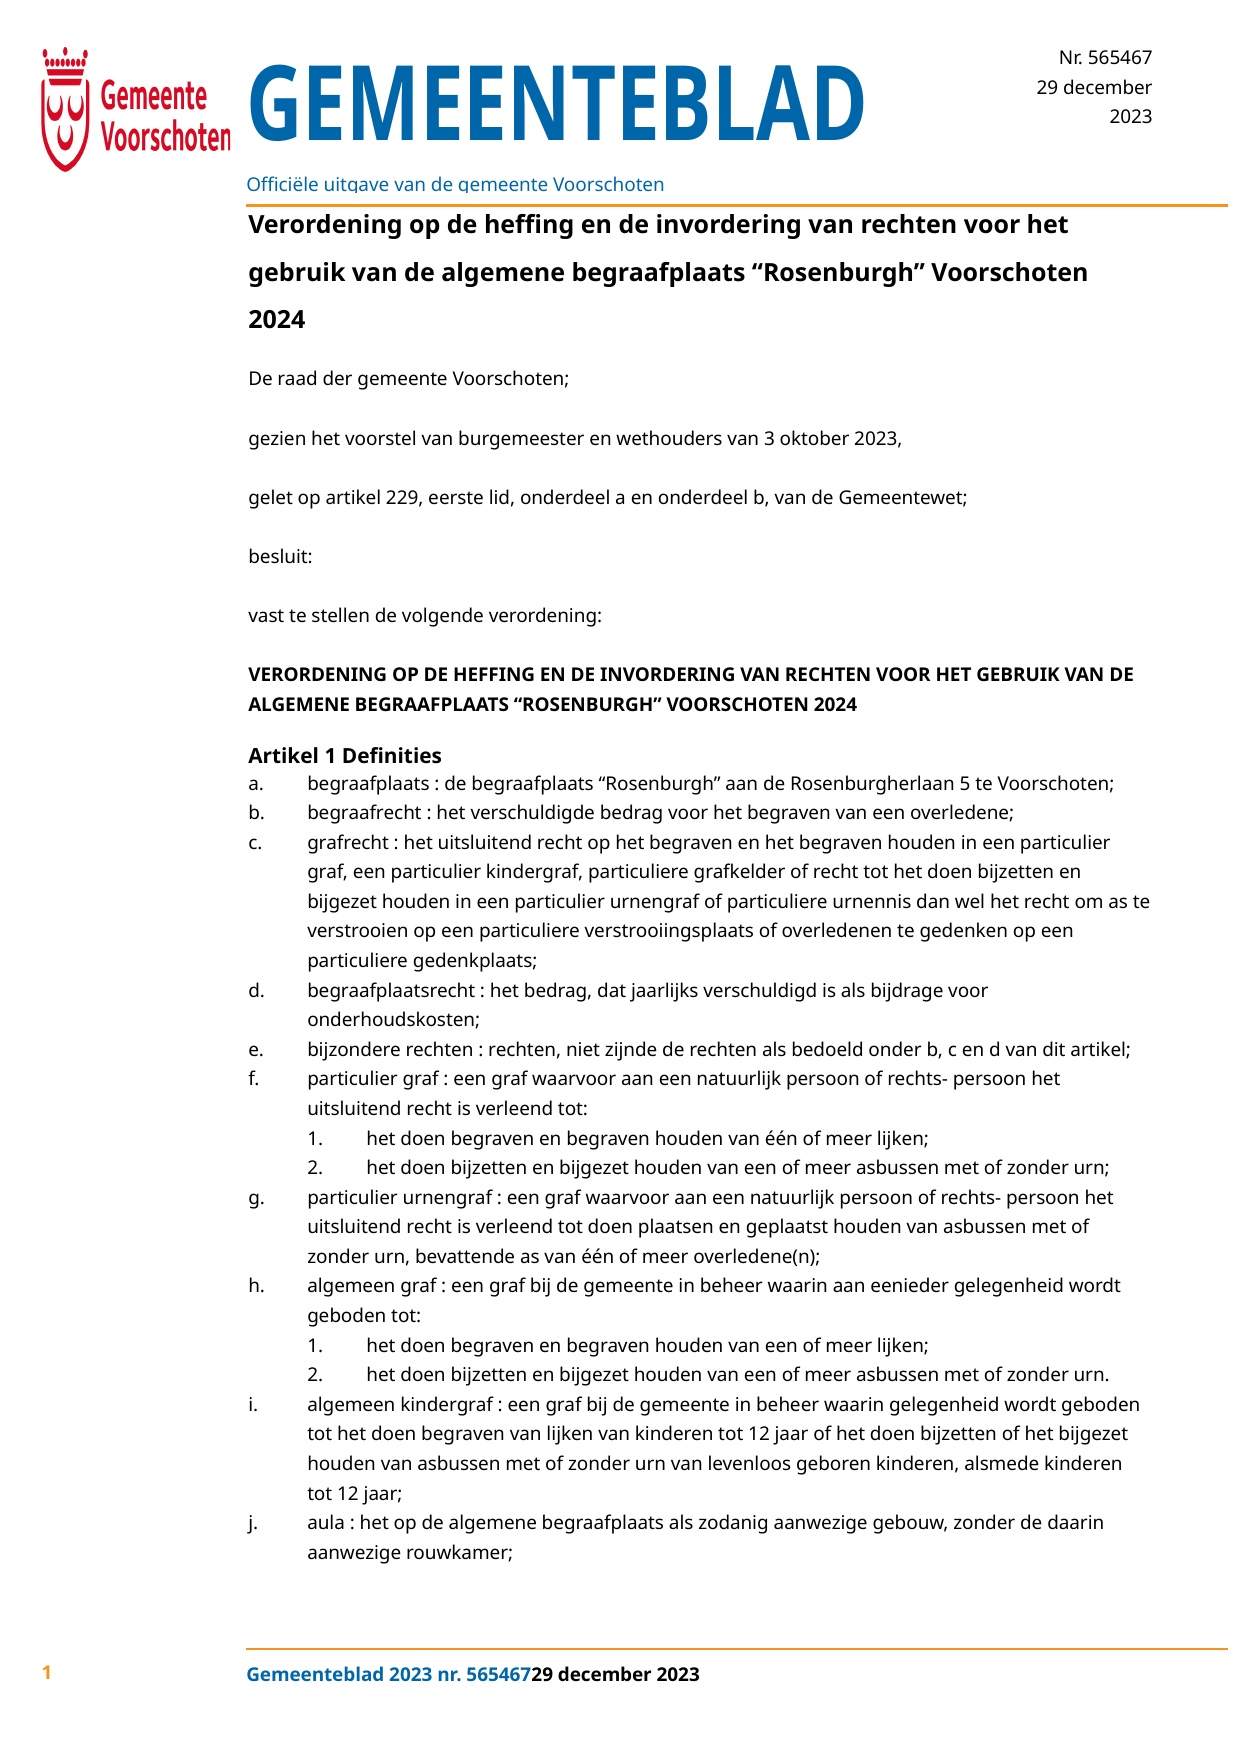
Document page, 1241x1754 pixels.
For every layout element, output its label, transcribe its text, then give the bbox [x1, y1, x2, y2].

list aula : het op de algemene begraafplaats als zodanig aanwezige gebouw, zonder de daarin aanwezige rouwkamer; [248, 1509, 1152, 1565]
text gezien het voorstel van burgemeester en wethouders van 3 oktober 2023, [248, 425, 1152, 450]
list particulier urnengraf : een graf waarvoor aan een natuurlijk persoon of rechts- persoon het uitsluitend recht is verleend tot doen plaatsen en geplaatst houden van asbussen met of zonder urn, bevattende as van één of meer overledene(n); [248, 1184, 1152, 1269]
list particulier graf : een graf waarvoor aan een natuurlijk persoon of rechts- persoon het uitsluitend recht is verleend tot: [248, 1066, 1152, 1121]
text vast te stellen de volgende verordening: [248, 602, 1152, 628]
text Artikel 1 Definities [248, 741, 1152, 770]
list algemeen kindergraf : een graf bij de gemeente in beheer waarin gelegenheid wordt geboden tot het doen begraven van lijken van kinderen tot 12 jaar of het doen bijzetten of het bijgezet houden van asbussen met of zonder urn van levenloos geboren kinderen, alsmede kinderen tot 12 jaar; [248, 1391, 1152, 1506]
text besluit: [248, 543, 1152, 569]
list het doen bijzetten en bijgezet houden van een of meer asbussen met of zonder urn; [307, 1154, 1152, 1180]
list bijzondere rechten : rechten, niet zijnde de rechten als bedoeld onder b, c en d van dit artikel; [248, 1036, 1152, 1062]
list het doen begraven en begraven houden van een of meer lijken; [307, 1332, 1152, 1358]
list het doen bijzetten en bijgezet houden van een of meer asbussen met of zonder urn. [307, 1361, 1152, 1387]
list begraafplaats : de begraafplaats “Rosenburgh” aan de Rosenburgherlaan 5 te Voorschoten; [248, 770, 1152, 796]
text Verordening op de heffing en de invordering van rechten voor het gebruik van de algemene begraafplaats “Rosenburgh” Voorschoten 2024 [248, 207, 1152, 336]
list grafrecht : het uitsluitend recht op het begraven en het begraven houden in een particulier graf, een particulier kindergraf, particuliere grafkelder of recht tot het doen bijzetten en bijgezet houden in een particulier urnengraf of particuliere urnennis dan wel het recht om as te verstrooien op een particuliere verstrooiingsplaats of overledenen te gedenken op een particuliere gedenkplaats; [248, 829, 1152, 973]
list algemeen graf : een graf bij de gemeente in beheer waarin aan eenieder gelegenheid wordt geboden tot: [248, 1273, 1152, 1328]
text De raad der gemeente Voorschoten; [248, 366, 1152, 391]
list begraafplaatsrecht : het bedrag, dat jaarlijks verschuldigd is als bijdrage voor onderhoudskosten; [248, 977, 1152, 1032]
list het doen begraven en begraven houden van één of meer lijken; [307, 1125, 1152, 1151]
picture [41, 47, 231, 172]
text VERORDENING OP DE HEFFING EN DE INVORDERING VAN RECHTEN VOOR HET GEBRUIK VAN DE ALGEMENE BEGRAAFPLAATS “ROSENBURGH” VOORSCHOTEN 2024 [248, 661, 1152, 717]
text gelet op artikel 229, eerste lid, onderdeel a en onderdeel b, van de Gemeentewet; [248, 484, 1152, 509]
list begraafrecht : het verschuldigde bedrag voor het begraven van een overledene; [248, 799, 1152, 825]
